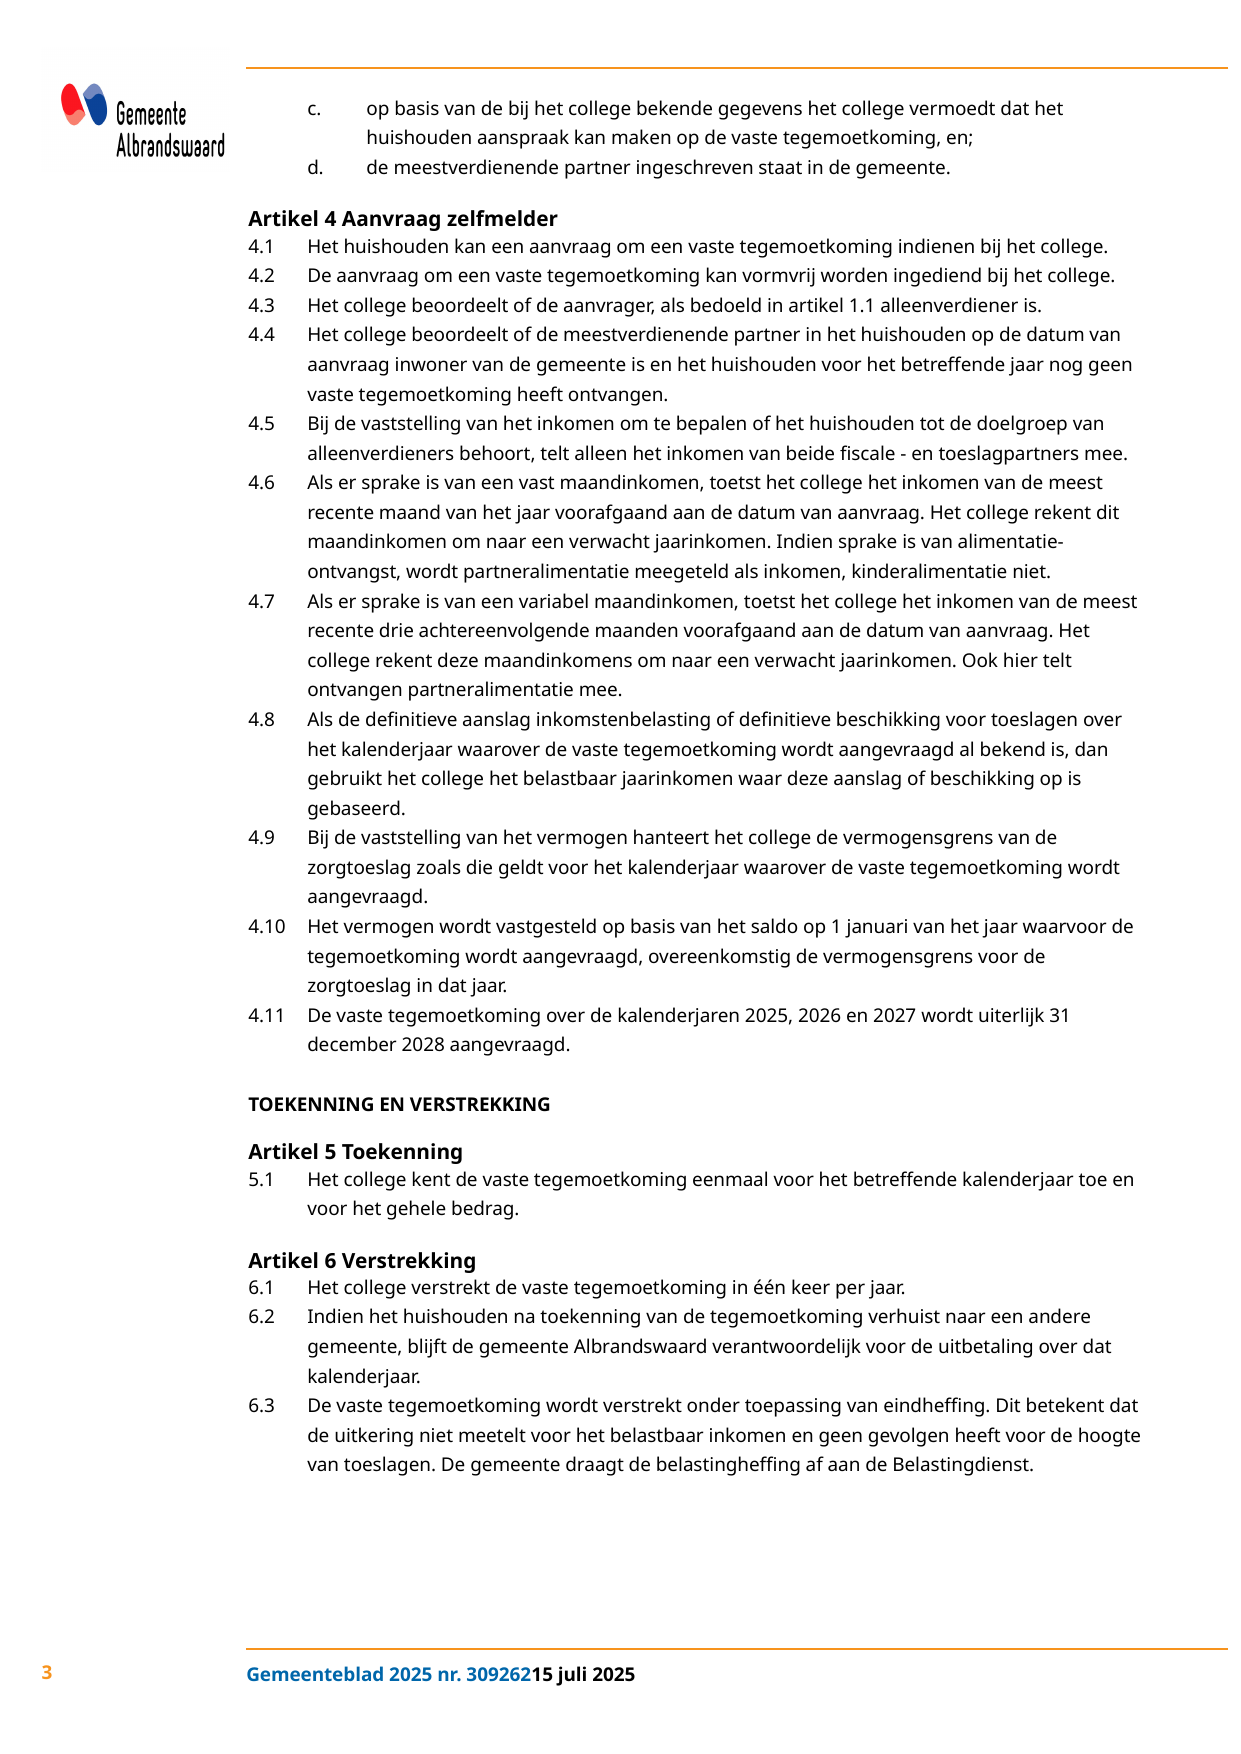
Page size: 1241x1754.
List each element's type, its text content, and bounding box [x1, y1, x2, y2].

list Het huishouden kan een aanvraag om een vaste tegemoetkoming indienen bij het college. [248, 233, 1152, 258]
list Als er sprake is van een vast maandinkomen, toetst het college het inkomen van de meest recente maand van het jaar voorafgaand aan de datum van aanvraag. Het college rekent dit maandinkomen om naar een verwacht jaarinkomen. Indien sprake is van alimentatie-ontvangst, wordt partneralimentatie meegeteld als inkomen, kinderalimentatie niet. [248, 469, 1152, 584]
list de meestverdienende partner ingeschreven staat in de gemeente. [307, 154, 1152, 180]
list Het college beoordeelt of de meestverdienende partner in het huishouden op de datum van aanvraag inwoner van de gemeente is en het huishouden voor het betreffende jaar nog geen vaste tegemoetkoming heeft ontvangen. [248, 322, 1152, 406]
text Artikel 5 Toekenning [248, 1137, 1152, 1166]
list Indien het huishouden na toekenning van de tegemoetkoming verhuist naar een andere gemeente, blijft de gemeente Albrandswaard verantwoordelijk voor de uitbetaling over dat kalenderjaar. [248, 1304, 1152, 1389]
list Het college kent de vaste tegemoetkoming eenmaal voor het betreffende kalenderjaar toe en voor het gehele bedrag. [248, 1166, 1152, 1221]
text Artikel 4 Aanvraag zelfmelder [248, 204, 1152, 233]
list De vaste tegemoetkoming wordt verstrekt onder toepassing van eindheffing. Dit betekent dat de uitkering niet meetelt voor het belastbaar inkomen en geen gevolgen heeft voor de hoogte van toeslagen. De gemeente draagt de belastingheffing af aan de Belastingdienst. [248, 1392, 1152, 1477]
list De aanvraag om een vaste tegemoetkoming kan vormvrij worden ingediend bij het college. [248, 262, 1152, 288]
text Artikel 6 Verstrekking [248, 1246, 1152, 1274]
list Bij de vaststelling van het inkomen om te bepalen of het huishouden tot de doelgroep van alleenverdieners behoort, telt alleen het inkomen van beide fiscale - en toeslagpartners mee. [248, 410, 1152, 466]
list Het college verstrekt de vaste tegemoetkoming in één keer per jaar. [248, 1274, 1152, 1300]
list Als er sprake is van een variabel maandinkomen, toetst het college het inkomen van de meest recente drie achtereenvolgende maanden voorafgaand aan de datum van aanvraag. Het college rekent deze maandinkomens om naar een verwacht jaarinkomen. Ook hier telt ontvangen partneralimentatie mee. [248, 588, 1152, 702]
list op basis van de bij het college bekende gegevens het college vermoedt dat het huishouden aanspraak kan maken op de vaste tegemoetkoming, en; [307, 95, 1152, 150]
list De vaste tegemoetkoming over de kalenderjaren 2025, 2026 en 2027 wordt uiterlijk 31 december 2028 aangevraagd. [248, 1002, 1152, 1057]
list Het college beoordeelt of de aanvrager, als bedoeld in artikel 1.1 alleenverdiener is. [248, 292, 1152, 318]
list Het vermogen wordt vastgesteld op basis van het saldo op 1 januari van het jaar waarvoor de tegemoetkoming wordt aangevraagd, overeenkomstig de vermogensgrens voor de zorgtoeslag in dat jaar. [248, 913, 1152, 998]
list Als de definitieve aanslag inkomstenbelasting of definitieve beschikking voor toeslagen over het kalenderjaar waarover de vaste tegemoetkoming wordt aangevraagd al bekend is, dan gebruikt het college het belastbaar jaarinkomen waar deze aanslag of beschikking op is gebaseerd. [248, 706, 1152, 821]
picture [41, 47, 231, 172]
list Bij de vaststelling van het vermogen hanteert het college de vermogensgrens van de zorgtoeslag zoals die geldt voor het kalenderjaar waarover de vaste tegemoetkoming wordt aangevraagd. [248, 824, 1152, 909]
text TOEKENNING EN VERSTREKKING [248, 1091, 1152, 1116]
